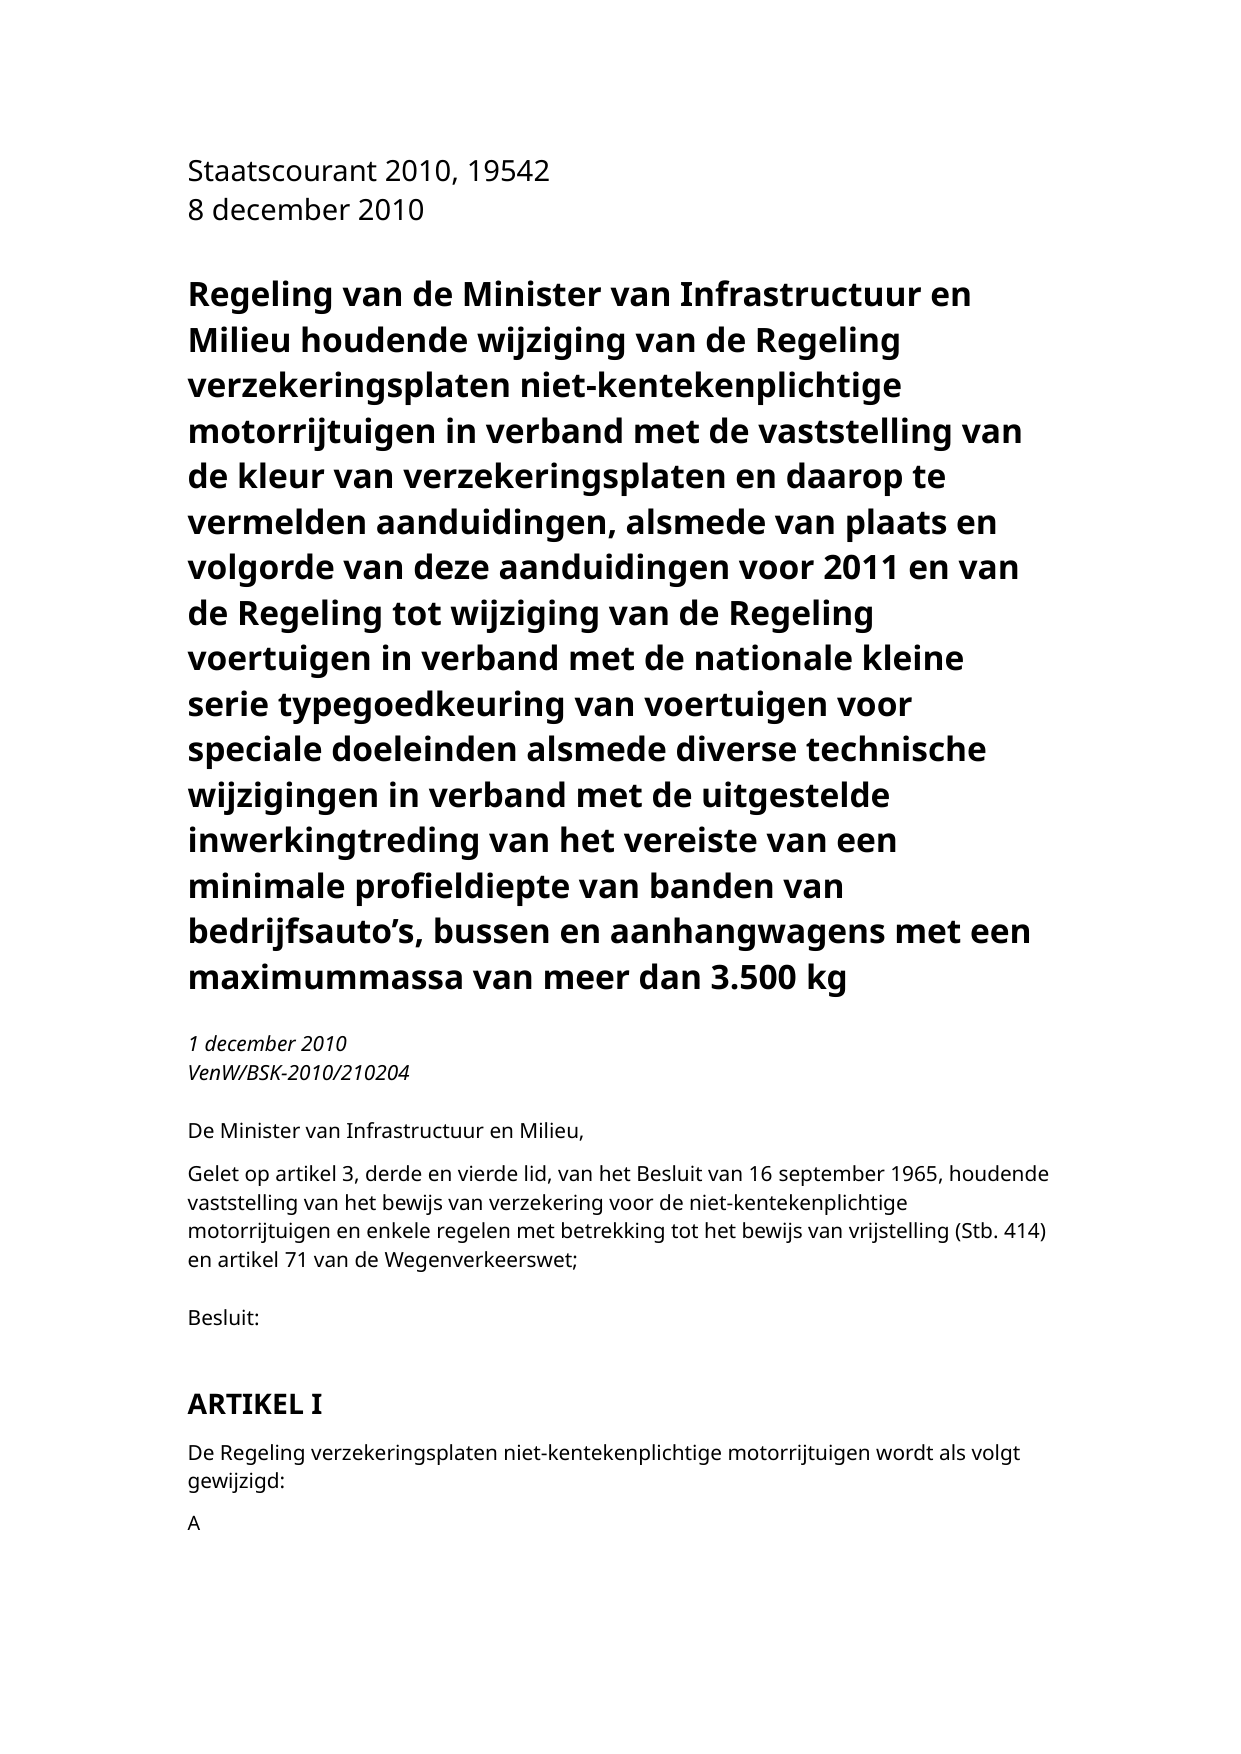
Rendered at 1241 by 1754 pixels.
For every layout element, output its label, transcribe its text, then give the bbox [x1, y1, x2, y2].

text De Regeling verzekeringsplaten niet-kentekenplichtige motorrijtuigen wordt als volgt gewijzigd: [187, 1438, 1053, 1495]
text De Minister van Infrastructuur en Milieu, [187, 1116, 1053, 1144]
text 8 december 2010 [187, 190, 1053, 229]
text Gelet op artikel 3, derde en vierde lid, van het Besluit van 16 september 1965, houdende vaststelling van het bewijs van verzekering voor de niet-kentekenplichtige motorrijtuigen en enkele regelen met betrekking tot het bewijs van vrijstelling (Stb. 414) en artikel 71 van de Wegenverkeerswet; [187, 1159, 1053, 1273]
text Besluit: [187, 1303, 1053, 1332]
text A [187, 1510, 1053, 1537]
subtitle ARTIKEL I [187, 1384, 1053, 1423]
text Staatscourant 2010, 19542 [187, 150, 1053, 190]
text VenW/BSK-2010/210204 [187, 1058, 1053, 1086]
text 1 december 2010 [187, 1029, 1053, 1058]
subtitle Regeling van de Minister van Infrastructuur en Milieu houdende wijziging van de Regeling verzekeringsplaten niet-kentekenplichtige motorrijtuigen in verband met de vaststelling van de kleur van verzekeringsplaten en daarop te vermelden aanduidingen, alsmede van plaats en volgorde van deze aanduidingen voor 2011 en van de Regeling tot wijziging van de Regeling voertuigen in verband met de nationale kleine serie typegoedkeuring van voertuigen voor speciale doeleinden alsmede diverse technische wijzigingen in verband met de uitgestelde inwerkingtreding van het vereiste van een minimale profieldiepte van banden van bedrijfsauto’s, bussen en aanhangwagens met een maximummassa van meer dan 3.500 kg [187, 271, 1053, 999]
